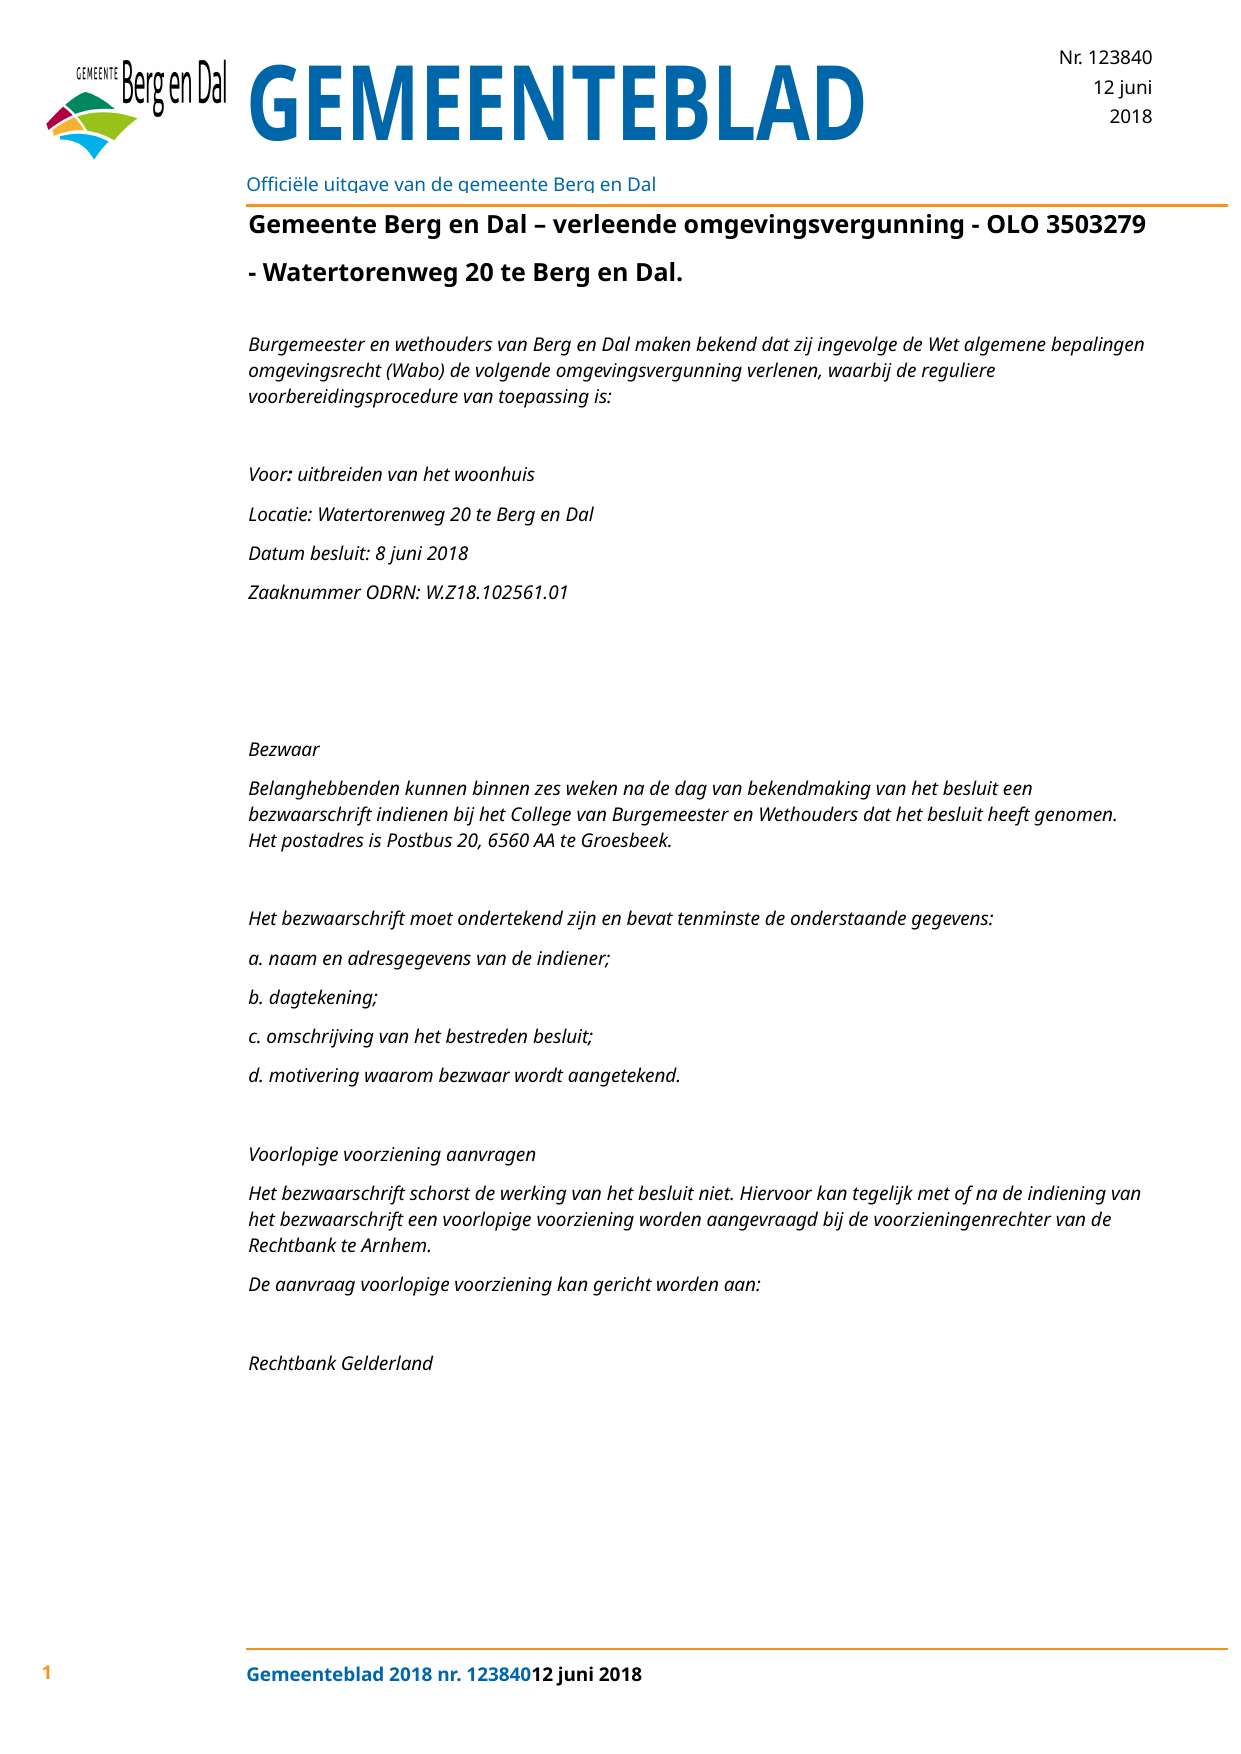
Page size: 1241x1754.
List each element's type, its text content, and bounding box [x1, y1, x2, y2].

text Zaaknummer ODRN: W.Z18.102561.01 [248, 579, 1152, 605]
text Voorlopige voorziening aanvragen [248, 1141, 1152, 1167]
text Bezwaar [248, 736, 1152, 762]
text Datum besluit: 8 juni 2018 [248, 540, 1152, 566]
text b. dagtekening; [248, 984, 1152, 1010]
text Het bezwaarschrift moet ondertekend zijn en bevat tenminste de onderstaande gegevens: [248, 906, 1152, 931]
text Burgemeester en wethouders van Berg en Dal maken bekend dat zij ingevolge de Wet algemene bepalingen omgevingsrecht (Wabo) de volgende omgevingsvergunning verlenen, waarbij de reguliere voorbereidingsprocedure van toepassing is: [248, 331, 1152, 409]
text c. omschrijving van het bestreden besluit; [248, 1023, 1152, 1049]
text Rechtbank Gelderland [248, 1350, 1152, 1376]
text d. motivering waarom bezwaar wordt aangetekend. [248, 1063, 1152, 1088]
text Locatie: Watertorenweg 20 te Berg en Dal [248, 501, 1152, 526]
text Het bezwaarschrift schorst de werking van het besluit niet. Hiervoor kan tegelijk met of na de indiening van het bezwaarschrift een voorlopige voorziening worden aangevraagd bij de voorzieningenrechter van de Rechtbank te Arnhem. [248, 1181, 1152, 1258]
text Gemeente Berg en Dal – verleende omgevingsvergunning - OLO 3503279 - Watertorenweg 20 te Berg en Dal. [248, 207, 1152, 288]
text Voor: uitbreiden van het woonhuis [248, 461, 1152, 487]
text De aanvraag voorlopige voorziening kan gericht worden aan: [248, 1271, 1152, 1297]
text a. naam en adresgegevens van de indiener; [248, 945, 1152, 971]
picture [41, 47, 231, 172]
text Belanghebbenden kunnen binnen zes weken na de dag van bekendmaking van het besluit een bezwaarschrift indienen bij het College van Burgemeester en Wethouders dat het besluit heeft genomen. Het postadres is Postbus 20, 6560 AA te Groesbeek. [248, 776, 1152, 853]
